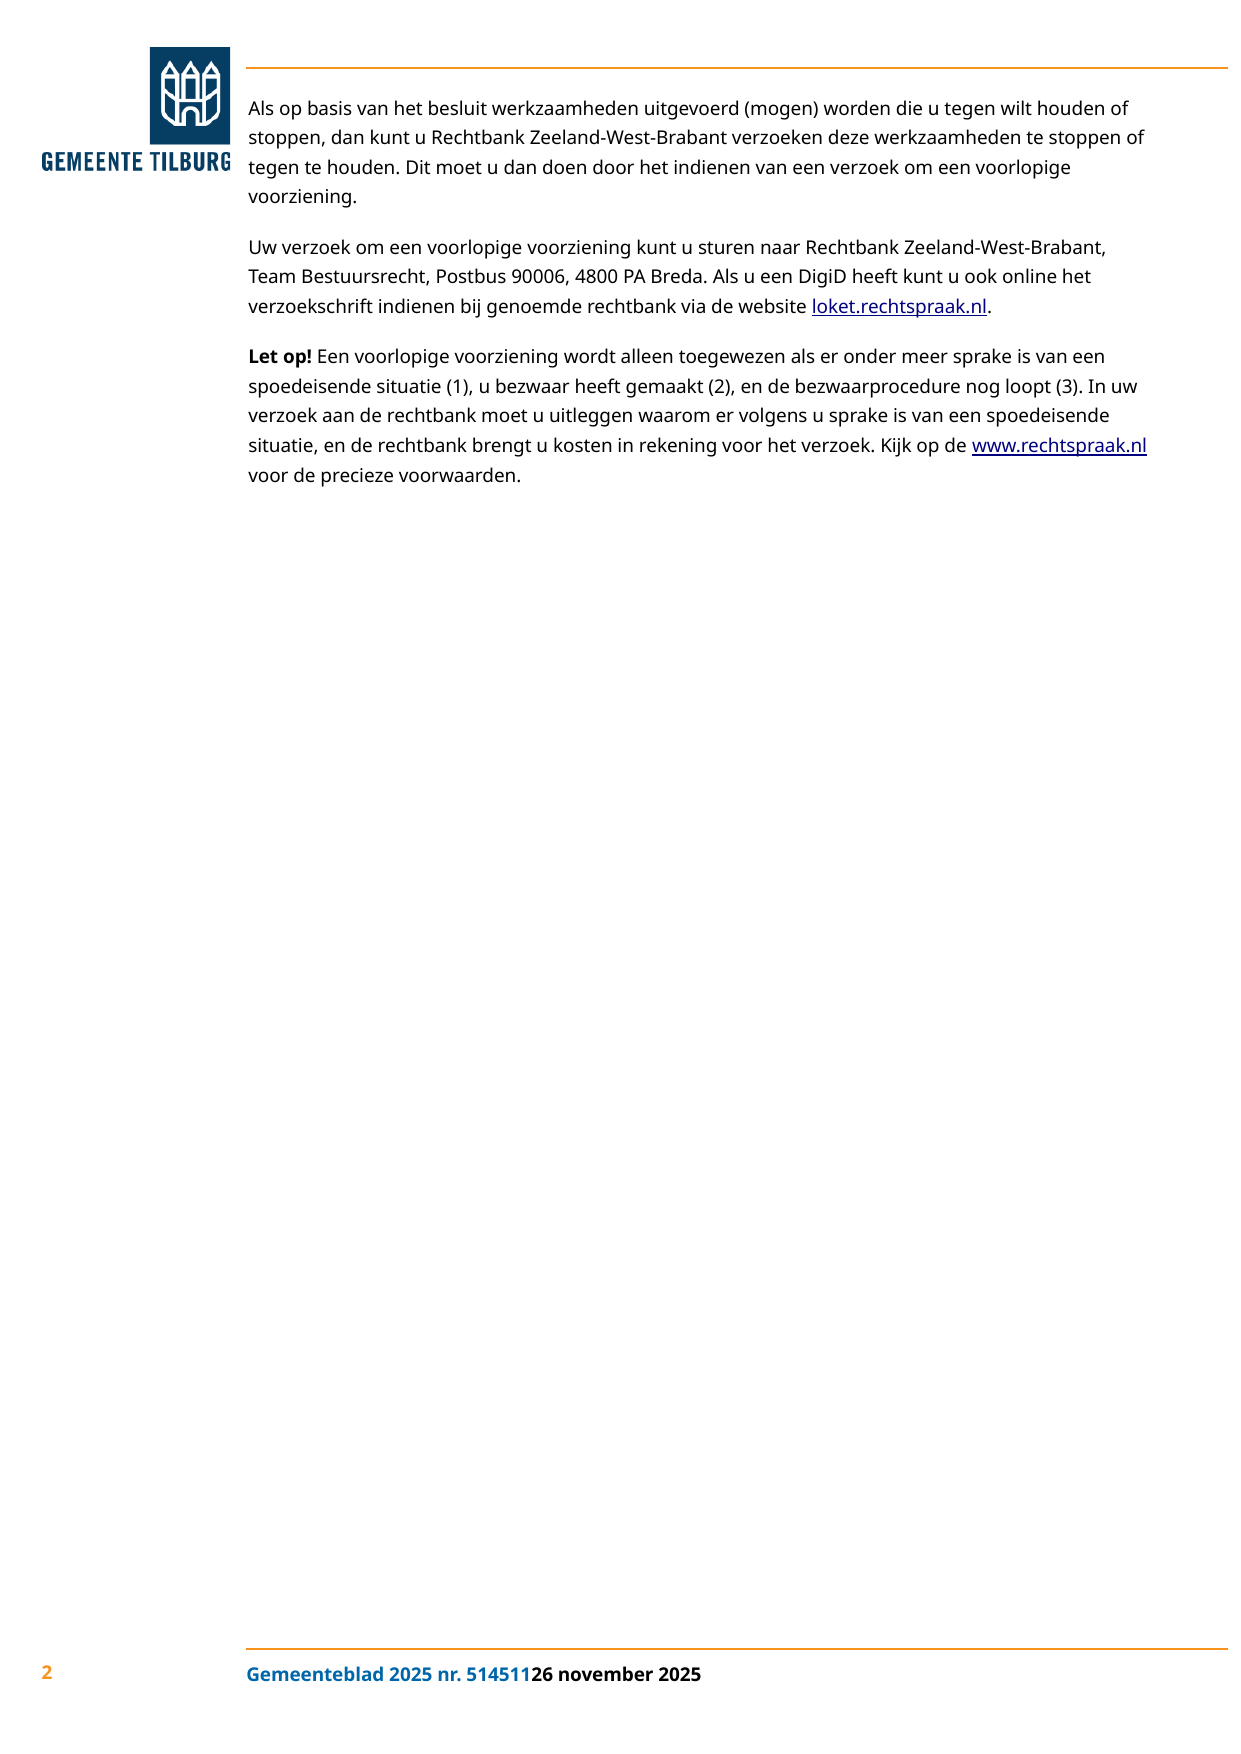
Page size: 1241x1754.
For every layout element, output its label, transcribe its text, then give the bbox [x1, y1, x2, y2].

picture [41, 47, 231, 172]
text Als op basis van het besluit werkzaamheden uitgevoerd (mogen) worden die u tegen wilt houden of stoppen, dan kunt u Rechtbank Zeeland-West-Brabant verzoeken deze werkzaamheden te stoppen of tegen te houden. Dit moet u dan doen door het indienen van een verzoek om een voorlopige voorziening. [248, 95, 1152, 209]
text Let op! Een voorlopige voorziening wordt alleen toegewezen als er onder meer sprake is van een spoedeisende situatie (1), u bezwaar heeft gemaakt (2), en de bezwaarprocedure nog loopt (3). In uw verzoek aan de rechtbank moet u uitleggen waarom er volgens u sprake is van een spoedeisende situatie, en de rechtbank brengt u kosten in rekening voor het verzoek. Kijk op de www.rechtspraak.nl voor de precieze voorwaarden. [248, 343, 1152, 488]
text Uw verzoek om een voorlopige voorziening kunt u sturen naar Rechtbank Zeeland-West-Brabant, Team Bestuursrecht, Postbus 90006, 4800 PA Breda. Als u een DigiD heeft kunt u ook online het verzoekschrift indienen bij genoemde rechtbank via de website loket.rechtspraak.nl. [248, 234, 1152, 319]
